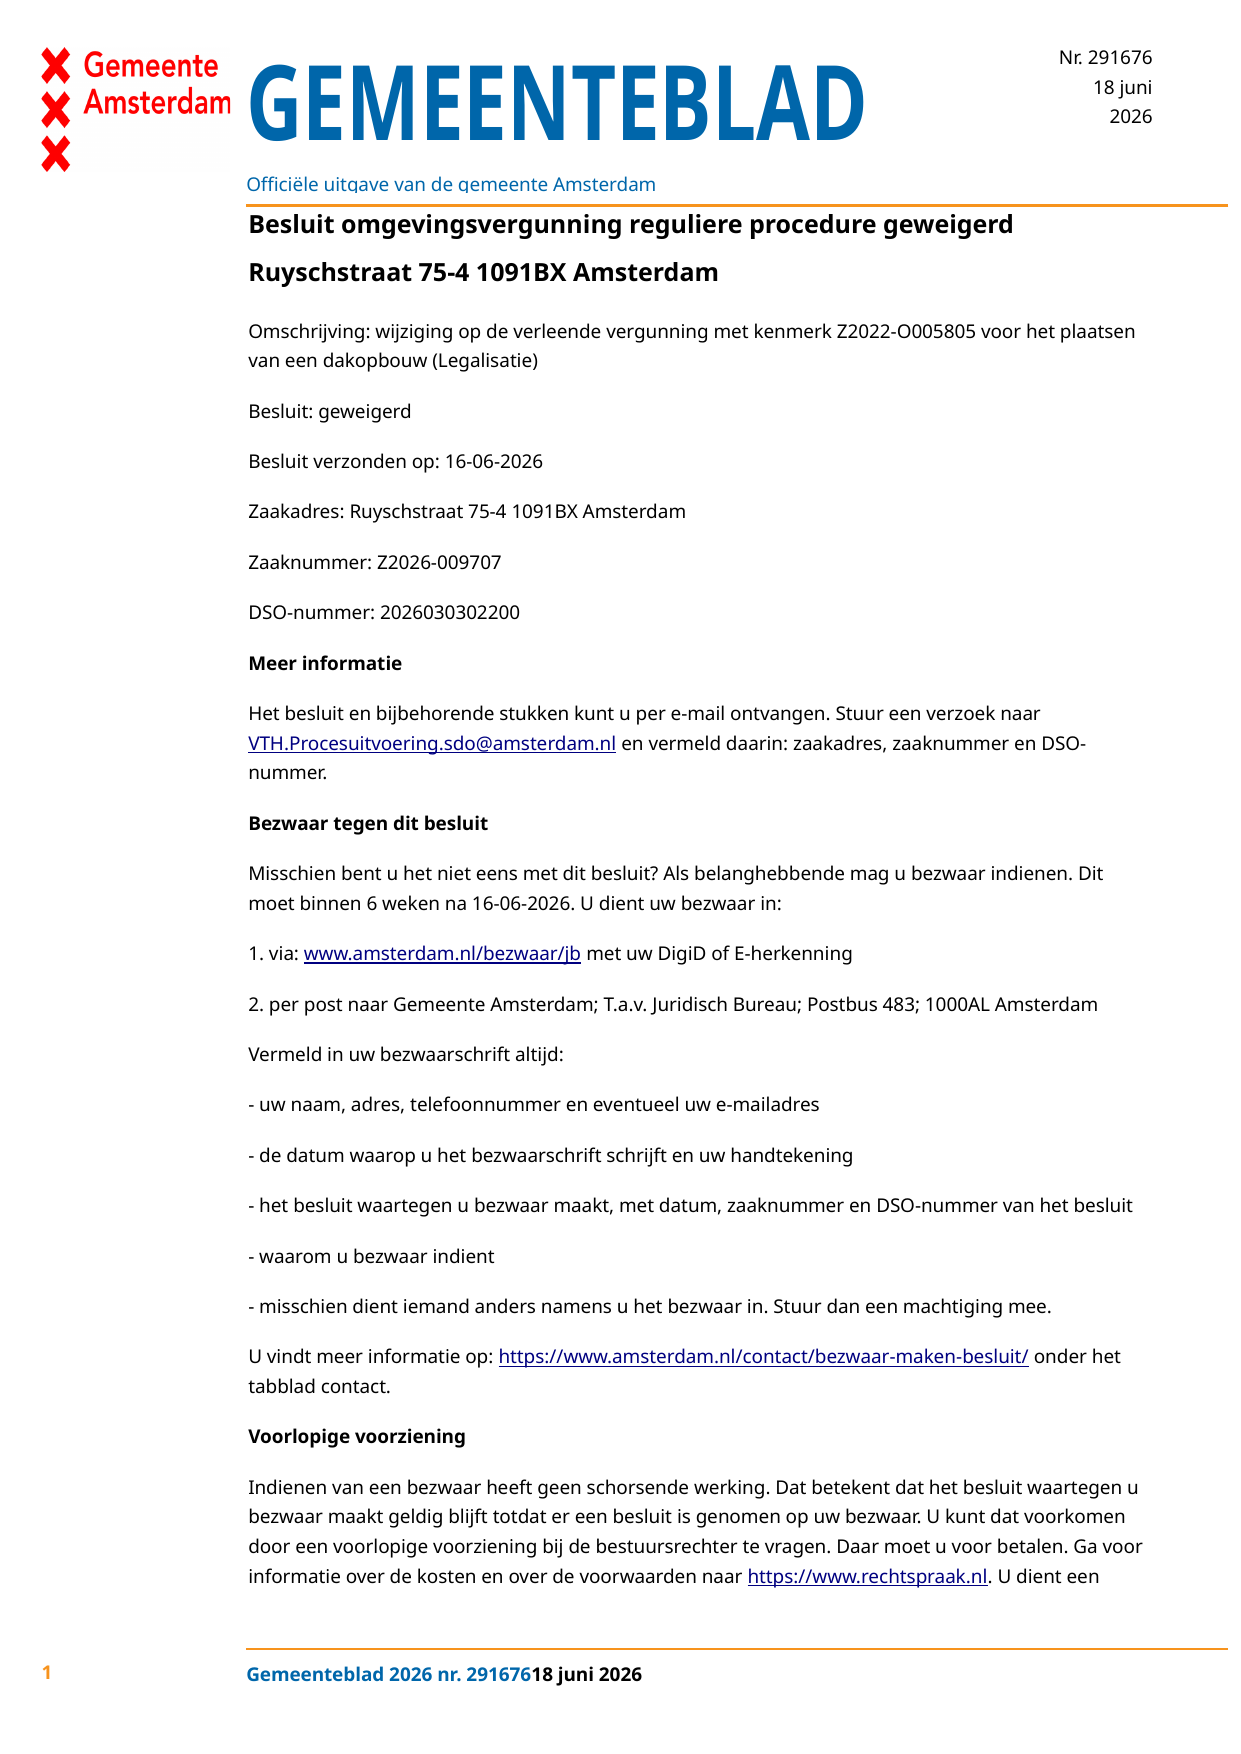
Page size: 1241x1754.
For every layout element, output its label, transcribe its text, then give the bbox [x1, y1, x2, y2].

text - het besluit waartegen u bezwaar maakt, met datum, zaaknummer en DSO-nummer van het besluit [248, 1192, 1152, 1218]
text Meer informatie [248, 650, 1152, 676]
text 2. per post naar Gemeente Amsterdam; T.a.v. Juridisch Bureau; Postbus 483; 1000AL Amsterdam [248, 991, 1152, 1017]
text Misschien bent u het niet eens met dit besluit? Als belanghebbende mag u bezwaar indienen. Dit moet binnen 6 weken na 16-06-2026. U dient uw bezwaar in: [248, 860, 1152, 916]
text Het besluit en bijbehorende stukken kunt u per e-mail ontvangen. Stuur een verzoek naar VTH.Procesuitvoering.sdo@amsterdam.nl en vermeld daarin: zaakadres, zaaknummer en DSO-nummer. [248, 700, 1152, 785]
text - de datum waarop u het bezwaarschrift schrijft en uw handtekening [248, 1142, 1152, 1168]
text - misschien dient iemand anders namens u het bezwaar in. Stuur dan een machtiging mee. [248, 1293, 1152, 1319]
text Zaaknummer: Z2026-009707 [248, 549, 1152, 575]
text Bezwaar tegen dit besluit [248, 810, 1152, 836]
text Besluit verzonden op: 16-06-2026 [248, 448, 1152, 474]
text Voorlopige voorziening [248, 1424, 1152, 1449]
text - waarom u bezwaar indient [248, 1243, 1152, 1269]
text U vindt meer informatie op: https://www.amsterdam.nl/contact/bezwaar-maken-besluit/ onder het tabblad contact. [248, 1344, 1152, 1399]
text 1. via: www.amsterdam.nl/bezwaar/jb met uw DigiD of E-herkenning [248, 940, 1152, 966]
text Vermeld in uw bezwaarschrift altijd: [248, 1041, 1152, 1067]
text Omschrijving: wijziging op de verleende vergunning met kenmerk Z2022-O005805 voor het plaatsen van een dakopbouw (Legalisatie) [248, 318, 1152, 373]
text Indienen van een bezwaar heeft geen schorsende werking. Dat betekent dat het besluit waartegen u bezwaar maakt geldig blijft totdat er een besluit is genomen op uw bezwaar. U kunt dat voorkomen door een voorlopige voorziening bij de bestuursrechter te vragen. Daar moet u voor betalen. Ga voor informatie over de kosten en over de voorwaarden naar https://www.rechtspraak.nl. U dient een [248, 1474, 1152, 1589]
text Besluit: geweigerd [248, 398, 1152, 424]
text Zaakadres: Ruyschstraat 75-4 1091BX Amsterdam [248, 499, 1152, 524]
picture [41, 47, 231, 172]
text DSO-nummer: 2026030302200 [248, 599, 1152, 625]
text - uw naam, adres, telefoonnummer en eventueel uw e-mailadres [248, 1092, 1152, 1117]
text Besluit omgevingsvergunning reguliere procedure geweigerd Ruyschstraat 75-4 1091BX Amsterdam [248, 207, 1152, 288]
